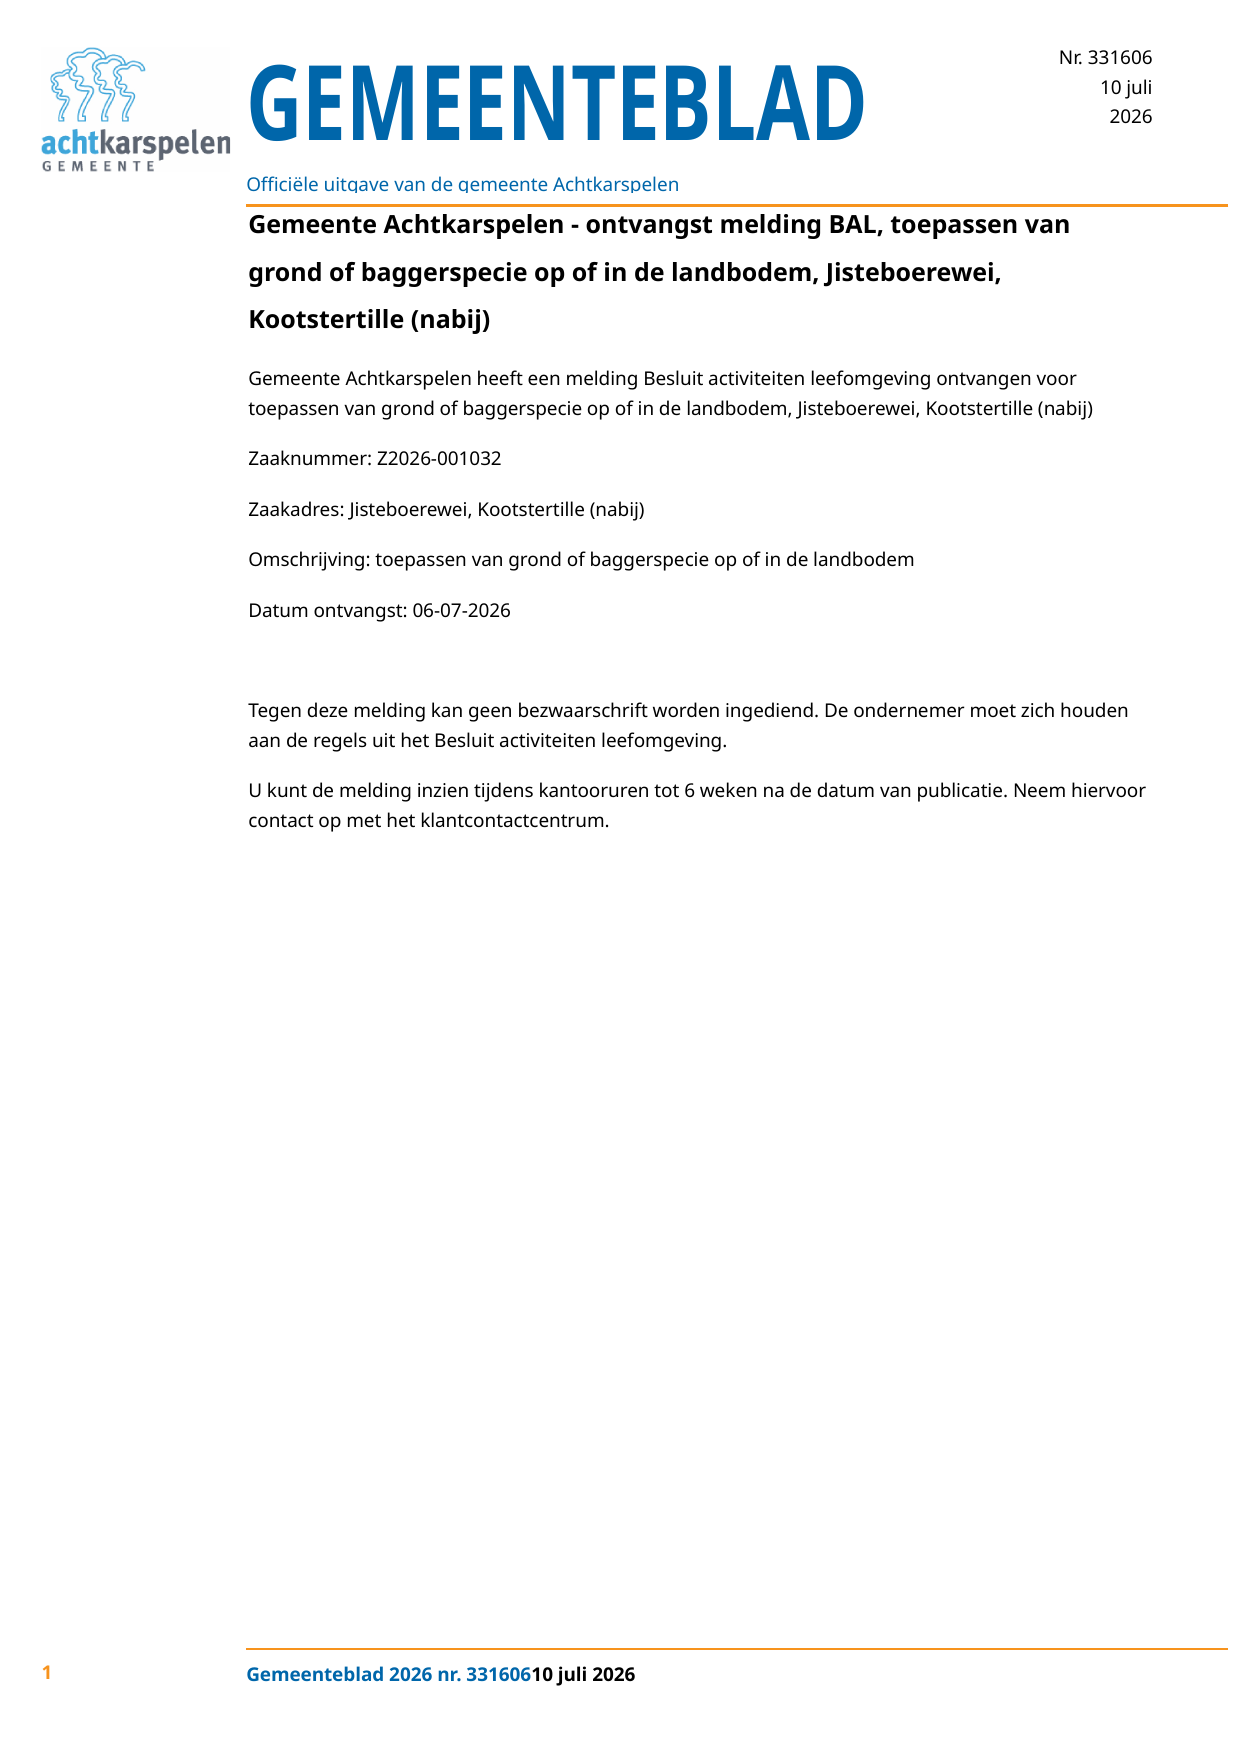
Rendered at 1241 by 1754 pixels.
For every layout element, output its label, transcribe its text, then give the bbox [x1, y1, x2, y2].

text Gemeente Achtkarspelen heeft een melding Besluit activiteiten leefomgeving ontvangen voor toepassen van grond of baggerspecie op of in de landbodem, Jisteboerewei, Kootstertille (nabij) [248, 366, 1152, 421]
text Zaakadres: Jisteboerewei, Kootstertille (nabij) [248, 496, 1152, 522]
text Tegen deze melding kan geen bezwaarschrift worden ingediend. De ondernemer moet zich houden aan de regels uit het Besluit activiteiten leefomgeving. [248, 698, 1152, 753]
text U kunt de melding inzien tijdens kantooruren tot 6 weken na de datum van publicatie. Neem hiervoor contact op met het klantcontactcentrum. [248, 778, 1152, 833]
picture [41, 47, 231, 172]
text Gemeente Achtkarspelen - ontvangst melding BAL, toepassen van grond of baggerspecie op of in de landbodem, Jisteboerewei, Kootstertille (nabij) [248, 207, 1152, 336]
text Zaaknummer: Z2026-001032 [248, 446, 1152, 471]
text Omschrijving: toepassen van grond of baggerspecie op of in de landbodem [248, 546, 1152, 572]
text Datum ontvangst: 06-07-2026 [248, 597, 1152, 622]
